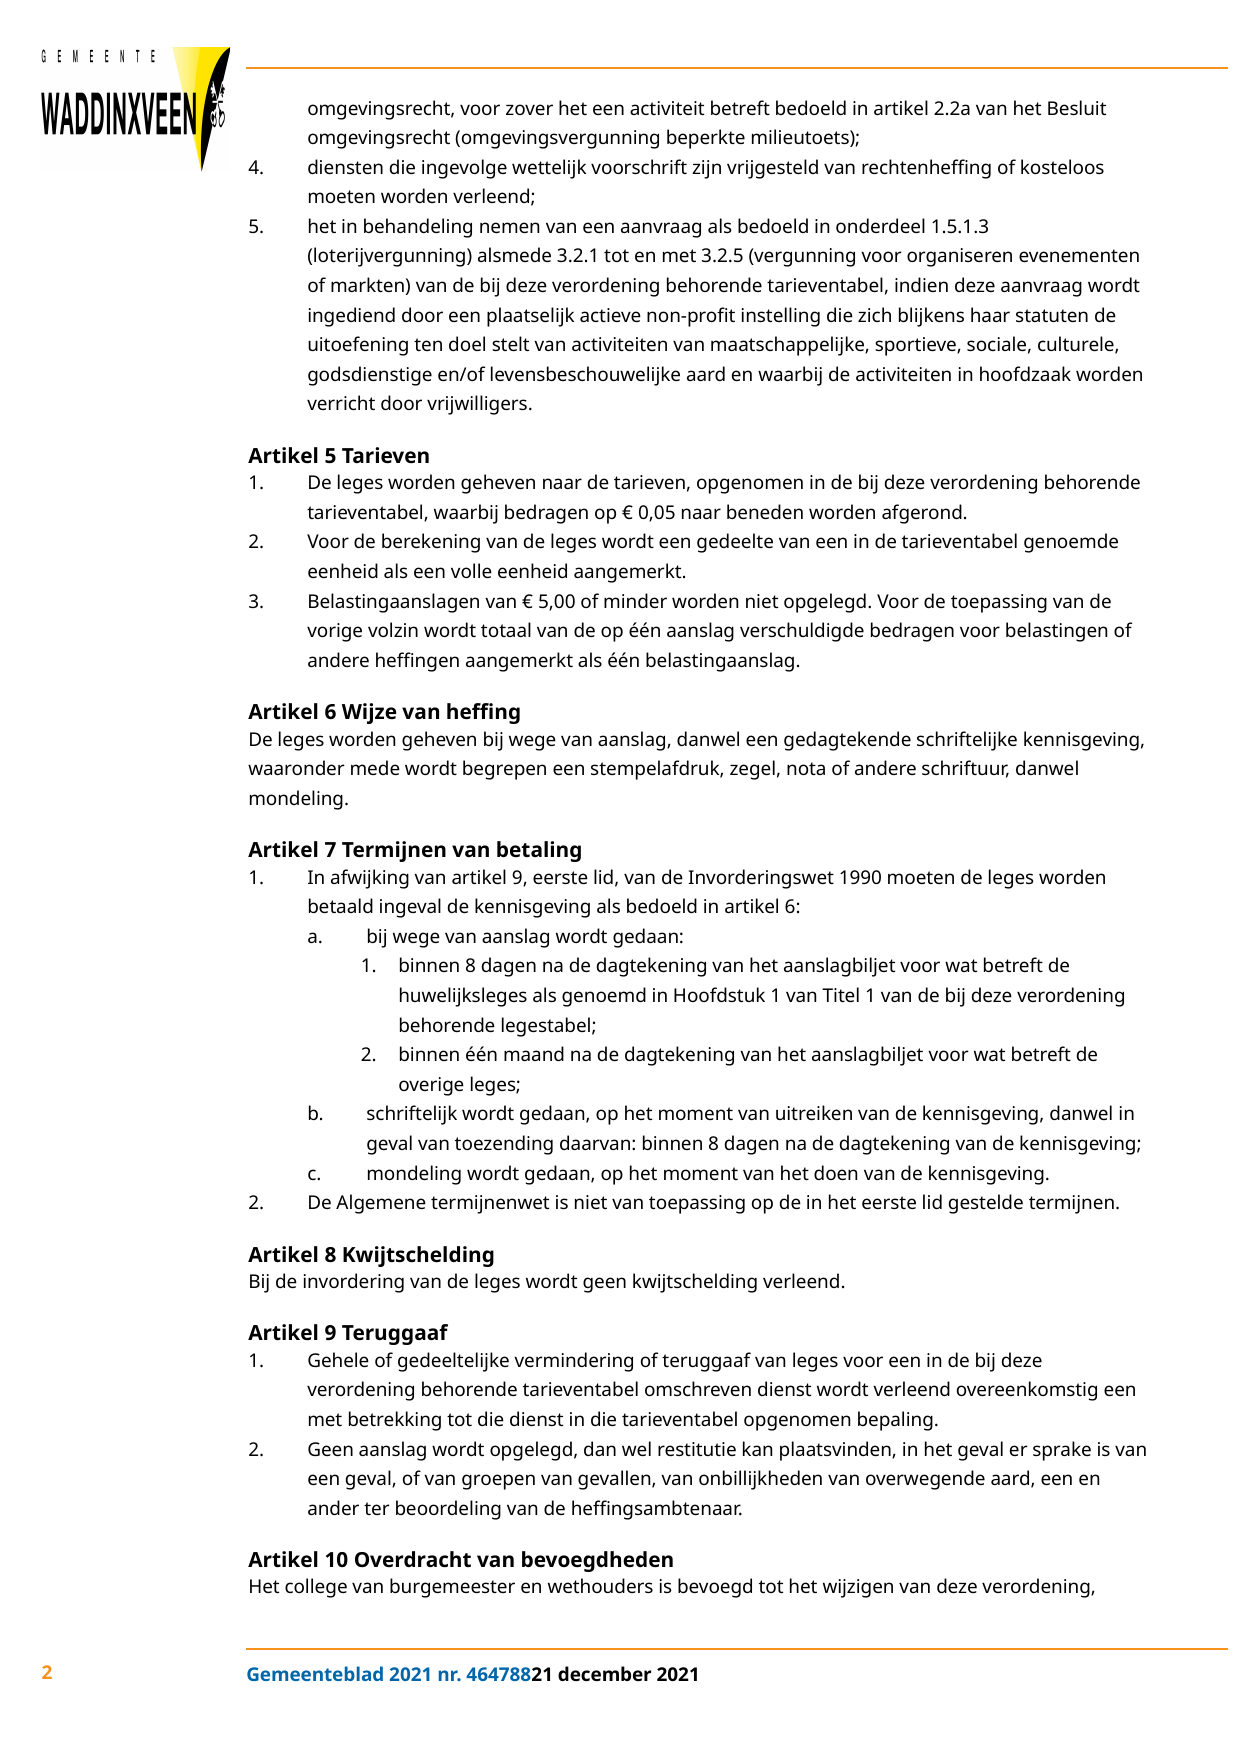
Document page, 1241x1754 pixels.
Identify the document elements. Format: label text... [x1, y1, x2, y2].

list De Algemene termijnenwet is niet van toepassing op de in het eerste lid gestelde termijnen. [248, 1189, 1152, 1215]
list De leges worden geheven naar de tarieven, opgenomen in de bij deze verordening behorende tarieventabel, waarbij bedragen op € 0,05 naar beneden worden afgerond. [248, 469, 1152, 525]
text Het college van burgemeester en wethouders is bevoegd tot het wijzigen van deze verordening, [248, 1574, 1152, 1599]
text Artikel 6 Wijze van heffing [248, 697, 1152, 726]
list binnen 8 dagen na de dagtekening van het aanslagbiljet voor wat betreft de huwelijksleges als genoemd in Hoofdstuk 1 van Titel 1 van de bij deze verordening behorende legestabel; [361, 953, 1152, 1037]
list schriftelijk wordt gedaan, op het moment van uitreiken van de kennisgeving, danwel in geval van toezending daarvan: binnen 8 dagen na de dagtekening van de kennisgeving; [307, 1101, 1152, 1156]
list het in behandeling nemen van een aanvraag als bedoeld in onderdeel 1.5.1.3 (loterijvergunning) alsmede 3.2.1 tot en met 3.2.5 (vergunning voor organiseren evenementen of markten) van de bij deze verordening behorende tarieventabel, indien deze aanvraag wordt ingediend door een plaatselijk actieve non-profit instelling die zich blijkens haar statuten de uitoefening ten doel stelt van activiteiten van maatschappelijke, sportieve, sociale, culturele, godsdienstige en/of levensbeschouwelijke aard en waarbij de activiteiten in hoofdzaak worden verricht door vrijwilligers. [248, 213, 1152, 416]
text Artikel 9 Teruggaaf [248, 1318, 1152, 1347]
list bij wege van aanslag wordt gedaan: [307, 923, 1152, 949]
list mondeling wordt gedaan, op het moment van het doen van de kennisgeving. [307, 1160, 1152, 1185]
text Artikel 8 Kwijtschelding [248, 1240, 1152, 1268]
text Artikel 7 Termijnen van betaling [248, 835, 1152, 864]
text Artikel 10 Overdracht van bevoegdheden [248, 1545, 1152, 1574]
list diensten die ingevolge wettelijk voorschrift zijn vrijgesteld van rechtenheffing of kosteloos moeten worden verleend; [248, 154, 1152, 209]
list binnen één maand na de dagtekening van het aanslagbiljet voor wat betreft de overige leges; [361, 1041, 1152, 1097]
list Gehele of gedeeltelijke vermindering of teruggaaf van leges voor een in de bij deze verordening behorende tarieventabel omschreven dienst wordt verleend overeenkomstig een met betrekking tot die dienst in die tarieventabel opgenomen bepaling. [248, 1347, 1152, 1432]
list Belastingaanslagen van € 5,00 of minder worden niet opgelegd. Voor de toepassing van de vorige volzin wordt totaal van de op één aanslag verschuldigde bedragen voor belastingen of andere heffingen aangemerkt als één belastingaanslag. [248, 588, 1152, 673]
list Voor de berekening van de leges wordt een gedeelte van een in de tarieventabel genoemde eenheid als een volle eenheid aangemerkt. [248, 529, 1152, 584]
text Artikel 5 Tarieven [248, 441, 1152, 469]
list Geen aanslag wordt opgelegd, dan wel restitutie kan plaatsvinden, in het geval er sprake is van een geval, of van groepen van gevallen, van onbillijkheden van overwegende aard, een en ander ter beoordeling van de heffingsambtenaar. [248, 1436, 1152, 1521]
text De leges worden geheven bij wege van aanslag, danwel een gedagtekende schriftelijke kennisgeving, waaronder mede wordt begrepen een stempelafdruk, zegel, nota of andere schriftuur, danwel mondeling. [248, 726, 1152, 811]
text Bij de invordering van de leges wordt geen kwijtschelding verleend. [248, 1268, 1152, 1294]
picture [41, 47, 231, 172]
list omgevingsrecht, voor zover het een activiteit betreft bedoeld in artikel 2.2a van het Besluit omgevingsrecht (omgevingsvergunning beperkte milieutoets); [248, 95, 1152, 150]
list In afwijking van artikel 9, eerste lid, van de Invorderingswet 1990 moeten de leges worden betaald ingeval de kennisgeving als bedoeld in artikel 6: [248, 864, 1152, 919]
